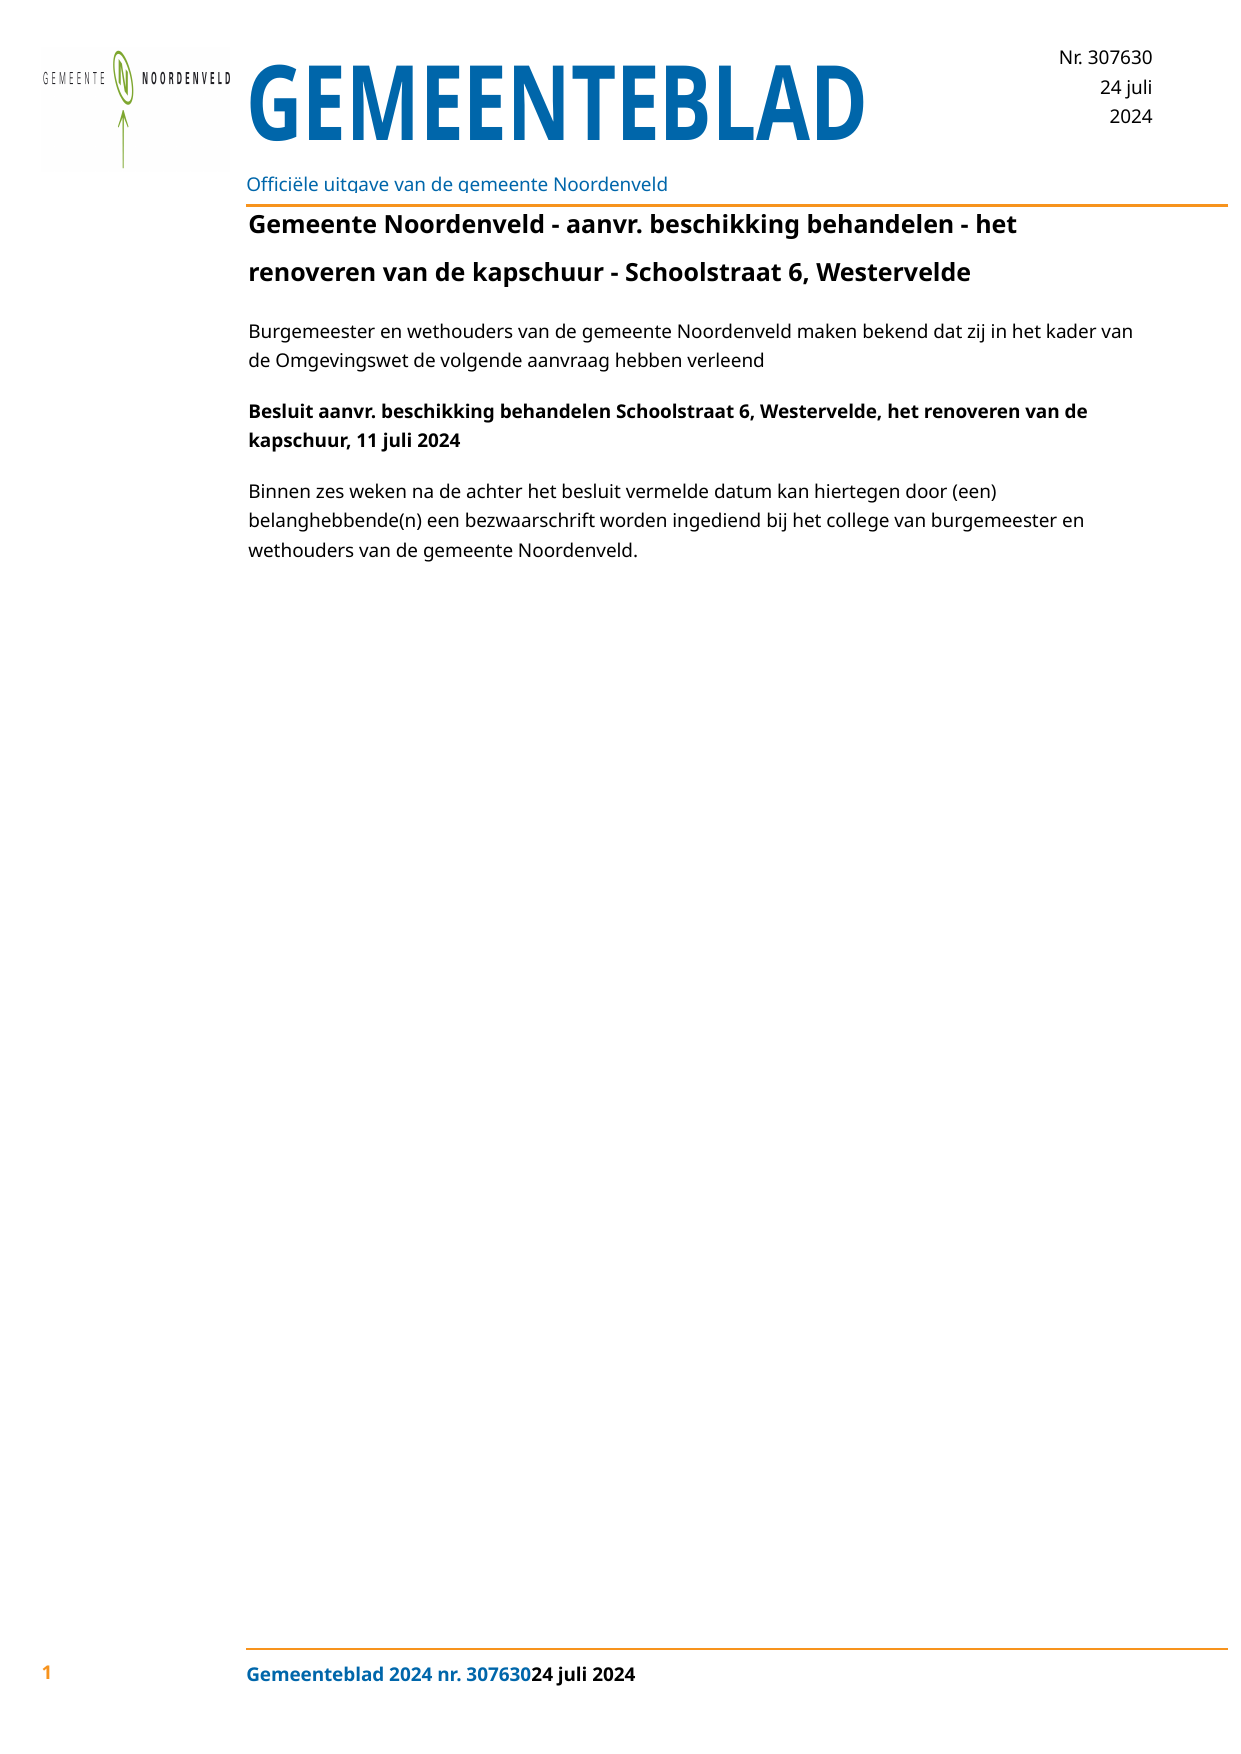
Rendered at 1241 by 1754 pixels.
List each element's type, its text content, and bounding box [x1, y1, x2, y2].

text Burgemeester en wethouders van de gemeente Noordenveld maken bekend dat zij in het kader van de Omgevingswet de volgende aanvraag hebben verleend [248, 318, 1152, 373]
text Binnen zes weken na de achter het besluit vermelde datum kan hiertegen door (een) belanghebbende(n) een bezwaarschrift worden ingediend bij het college van burgemeester en wethouders van de gemeente Noordenveld. [248, 478, 1152, 563]
text Gemeente Noordenveld - aanvr. beschikking behandelen - het renoveren van de kapschuur - Schoolstraat 6, Westervelde [248, 207, 1152, 288]
text Besluit aanvr. beschikking behandelen Schoolstraat 6, Westervelde, het renoveren van de kapschuur, 11 juli 2024 [248, 398, 1152, 453]
picture [41, 47, 231, 172]
